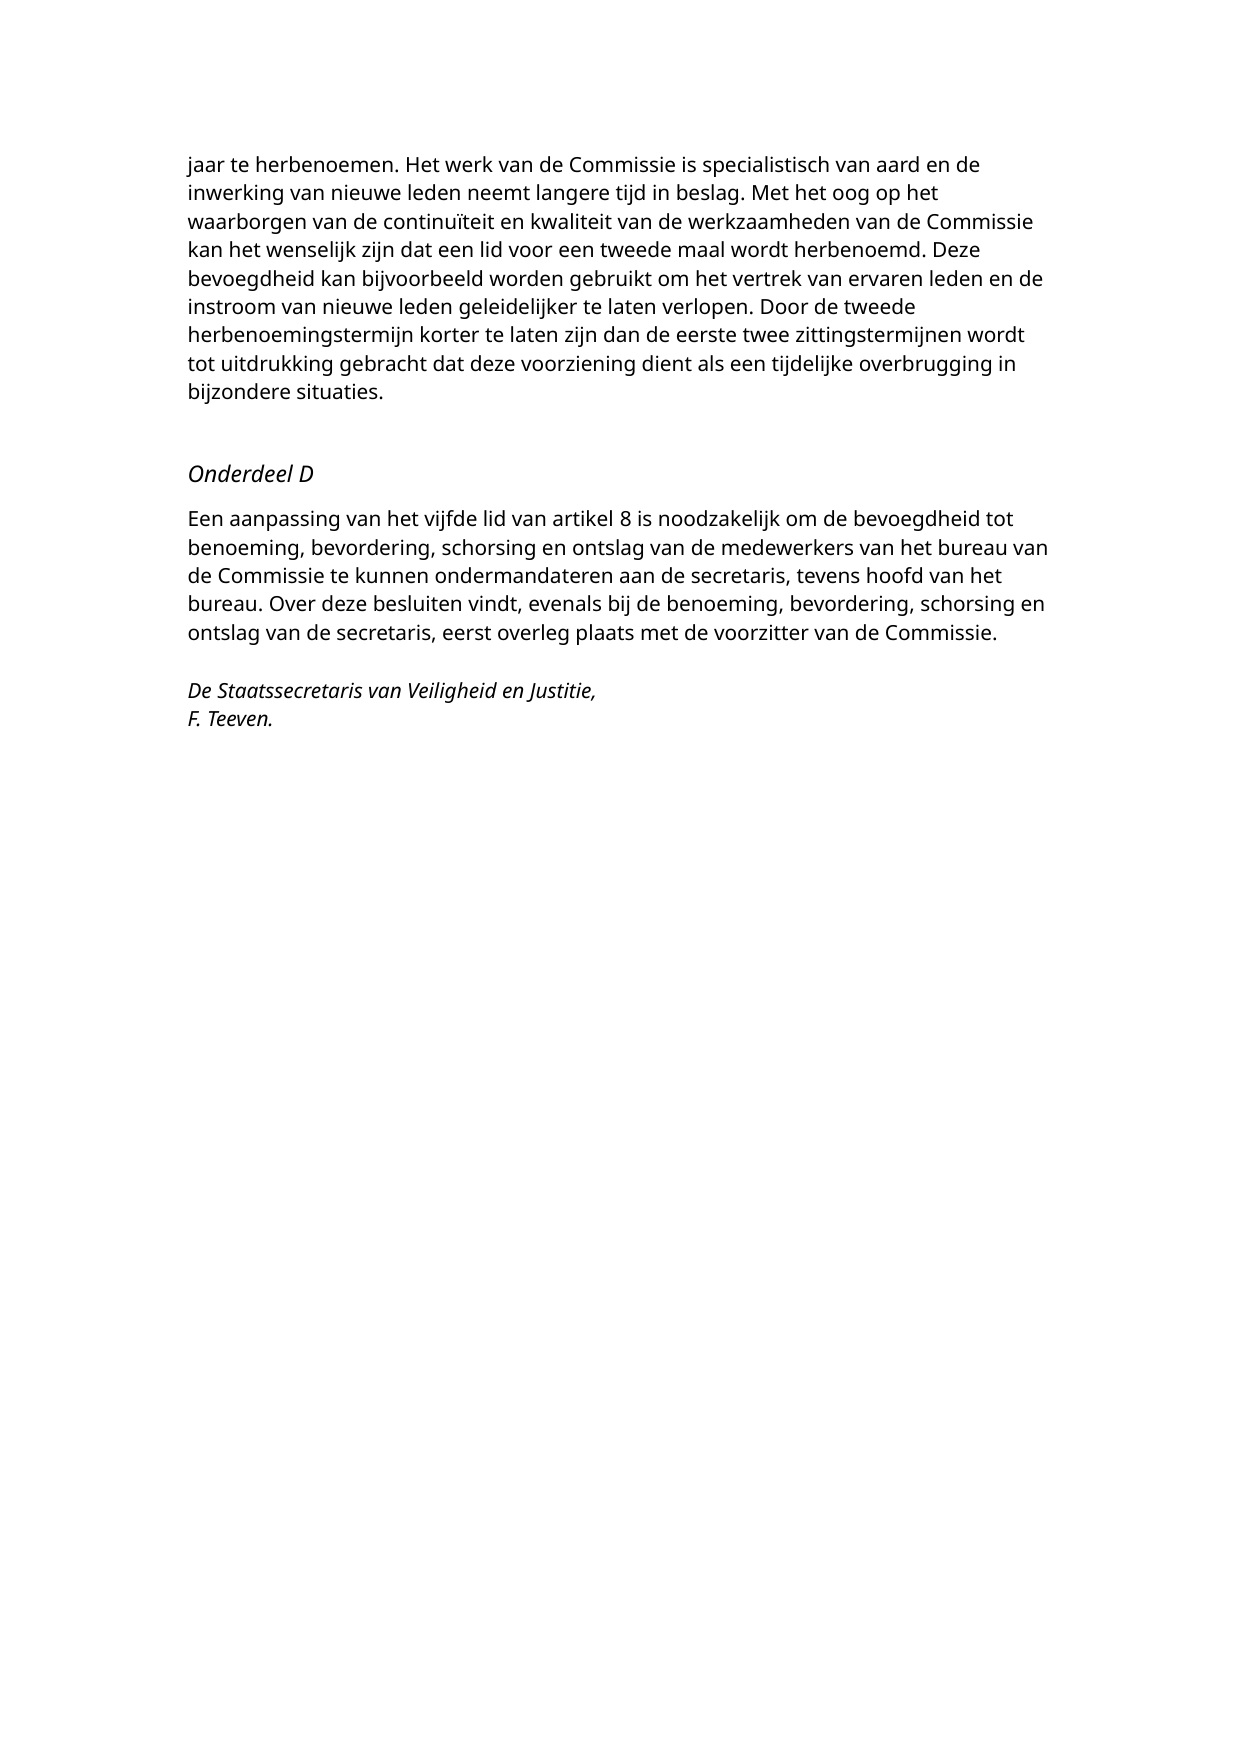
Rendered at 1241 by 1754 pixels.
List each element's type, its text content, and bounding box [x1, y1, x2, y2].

text jaar te herbenoemen. Het werk van de Commissie is specialistisch van aard en de inwerking van nieuwe leden neemt langere tijd in beslag. Met het oog op het waarborgen van de continuïteit en kwaliteit van de werkzaamheden van de Commissie kan het wenselijk zijn dat een lid voor een tweede maal wordt herbenoemd. Deze bevoegdheid kan bijvoorbeeld worden gebruikt om het vertrek van ervaren leden en de instroom van nieuwe leden geleidelijker te laten verlopen. Door de tweede herbenoemingstermijn korter te laten zijn dan de eerste twee zittingstermijnen wordt tot uitdrukking gebracht dat deze voorziening dient als een tijdelijke overbrugging in bijzondere situaties. [187, 150, 1053, 406]
subtitle Onderdeel D [187, 458, 1053, 489]
text Een aanpassing van het vijfde lid van artikel 8 is noodzakelijk om de bevoegdheid tot benoeming, bevordering, schorsing en ontslag van de medewerkers van het bureau van de Commissie te kunnen ondermandateren aan de secretaris, tevens hoofd van het bureau. Over deze besluiten vindt, evenals bij de benoeming, bevordering, schorsing en ontslag van de secretaris, eerst overleg plaats met de voorzitter van de Commissie. [187, 504, 1053, 646]
text De Staatssecretaris van Veiligheid en Justitie, [187, 676, 1053, 704]
text F. Teeven. [187, 704, 1053, 733]
